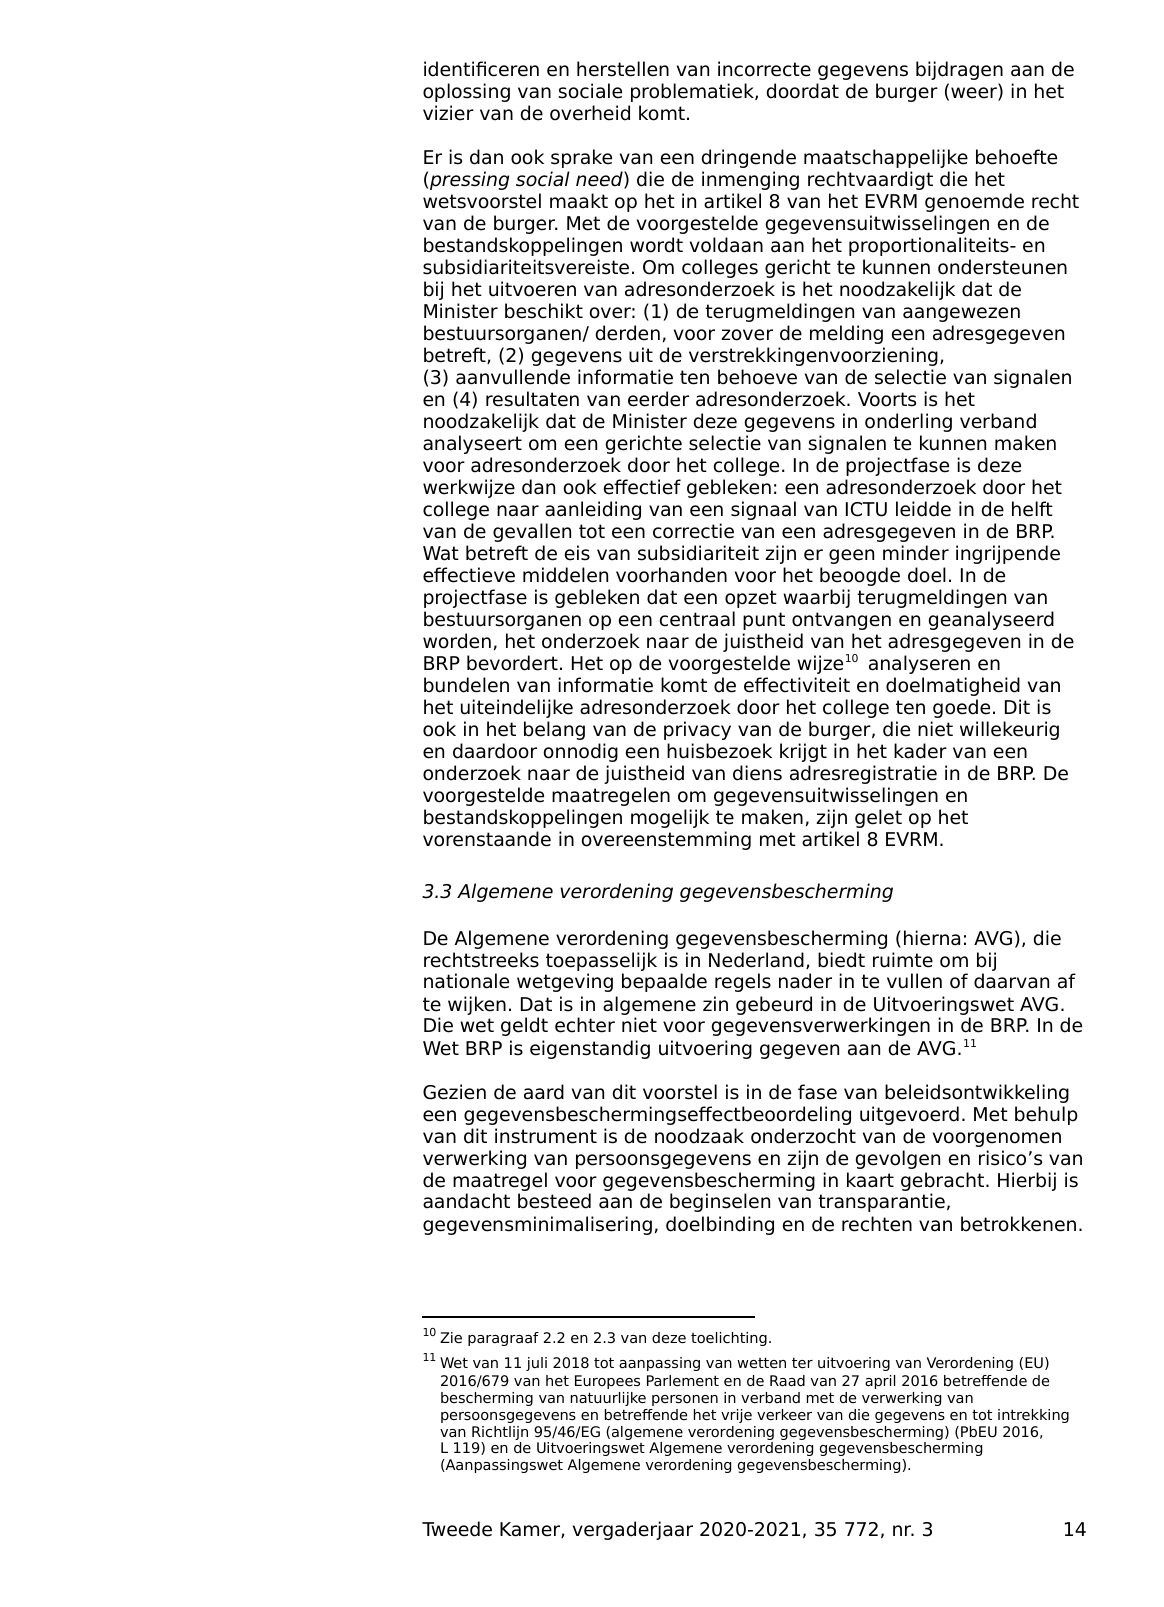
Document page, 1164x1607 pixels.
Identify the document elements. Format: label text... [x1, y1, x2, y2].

subtitle 3.3 Algemene verordening gegevensbescherming [422, 881, 1087, 902]
text Er is dan ook sprake van een dringende maatschappelijke behoefte (pressing social need) die de inmenging rechtvaardigt die het wetsvoorstel maakt op het in artikel 8 van het EVRM genoemde recht van de burger. Met de voorgestelde gegevensuitwisselingen en de bestandskoppelingen wordt voldaan aan het proportionaliteits- en subsidiariteitsvereiste. Om colleges gericht te kunnen ondersteunen bij het uitvoeren van adresonderzoek is het noodzakelijk dat de Minister beschikt over: (1) de terugmeldingen van aangewezen bestuursorganen/ derden, voor zover de melding een adresgegeven betreft, (2) gegevens uit de verstrekkingenvoorziening, (3) aanvullende informatie ten behoeve van de selectie van signalen en (4) resultaten van eerder adresonderzoek. Voorts is het noodzakelijk dat de Minister deze gegevens in onderling verband analyseert om een gerichte selectie van signalen te kunnen maken voor adresonderzoek door het college. In de projectfase is deze werkwijze dan ook effectief gebleken: een adresonderzoek door het college naar aanleiding van een signaal van ICTU leidde in de helft van de gevallen tot een correctie van een adresgegeven in de BRP. Wat betreft de eis van subsidiariteit zijn er geen minder ingrijpende effectieve middelen voorhanden voor het beoogde doel. In de projectfase is gebleken dat een opzet waarbij terugmeldingen van bestuursorganen op een centraal punt ontvangen en geanalyseerd worden, het onderzoek naar de juistheid van het adresgegeven in de BRP bevordert. Het op de voorgestelde wijze analyseren en bundelen van informatie komt de effectiviteit en doelmatigheid van het uiteindelijke adresonderzoek door het college ten goede. Dit is ook in het belang van de privacy van de burger, die niet willekeurig en daardoor onnodig een huisbezoek krijgt in het kader van een onderzoek naar de juistheid van diens adresregistratie in de BRP. De voorgestelde maatregelen om gegevensuitwisselingen en bestandskoppelingen mogelijk te maken, zijn gelet op het vorenstaande in overeenstemming met artikel 8 EVRM. [422, 147, 1087, 851]
text Wet van 11 juli 2018 tot aanpassing van wetten ter uitvoering van Verordening (EU) 2016/679 van het Europees Parlement en de Raad van 27 april 2016 betreffende de bescherming van natuurlijke personen in verband met de verwerking van persoonsgegevens en betreffende het vrije verkeer van die gegevens en tot intrekking van Richtlijn 95/46/EG (algemene verordening gegevensbescherming) (PbEU 2016, L 119) en de Uitvoeringswet Algemene verordening gegevensbescherming (Aanpassingswet Algemene verordening gegevensbescherming). [422, 1351, 1087, 1474]
text De Algemene verordening gegevensbescherming (hierna: AVG), die rechtstreeks toepasselijk is in Nederland, biedt ruimte om bij nationale wetgeving bepaalde regels nader in te vullen of daarvan af te wijken. Dat is in algemene zin gebeurd in de Uitvoeringswet AVG. Die wet geldt echter niet voor gegevensverwerkingen in de BRP. In de Wet BRP is eigenstandig uitvoering gegeven aan de AVG. [422, 927, 1087, 1059]
text identificeren en herstellen van incorrecte gegevens bijdragen aan de oplossing van sociale problematiek, doordat de burger (weer) in het vizier van de overheid komt. [422, 59, 1087, 125]
text Gezien de aard van dit voorstel is in de fase van beleidsontwikkeling een gegevensbeschermingseffectbeoordeling uitgevoerd. Met behulp van dit instrument is de noodzaak onderzocht van de voorgenomen verwerking van persoonsgegevens en zijn de gevolgen en risico’s van de maatregel voor gegevensbescherming in kaart gebracht. Hierbij is aandacht besteed aan de beginselen van transparantie, gegevensminimalisering, doelbinding en de rechten van betrokkenen. [422, 1082, 1087, 1235]
text Zie paragraaf 2.2 en 2.3 van deze toelichting. [422, 1326, 1087, 1348]
